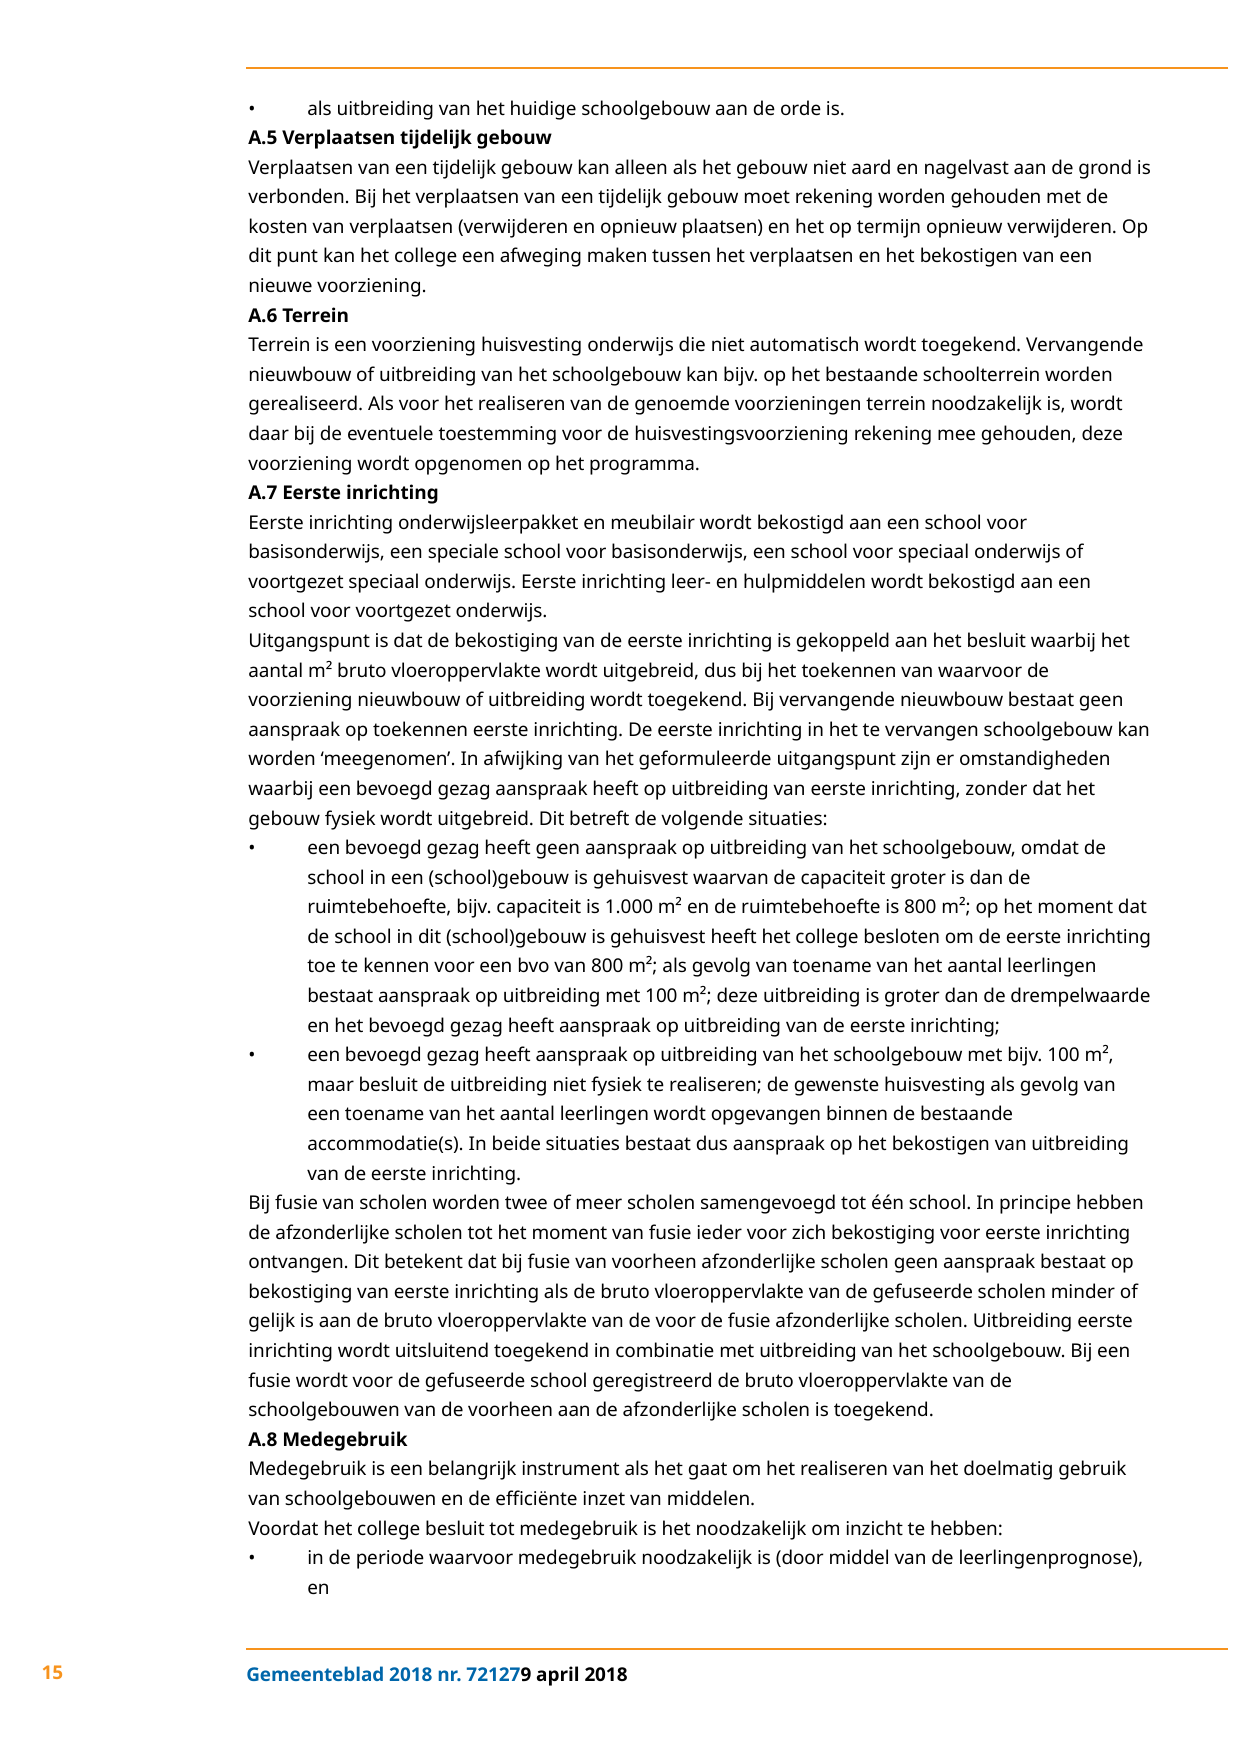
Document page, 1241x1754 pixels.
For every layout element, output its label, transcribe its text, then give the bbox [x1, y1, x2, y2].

text Uitgangspunt is dat de bekostiging van de eerste inrichting is gekoppeld aan het besluit waarbij het aantal m² bruto vloeroppervlakte wordt uitgebreid, dus bij het toekennen van waarvoor de voorziening nieuwbouw of uitbreiding wordt toegekend. Bij vervangende nieuwbouw bestaat geen aanspraak op toekennen eerste inrichting. De eerste inrichting in het te vervangen schoolgebouw kan worden ‘meegenomen’. In afwijking van het geformuleerde uitgangspunt zijn er omstandigheden waarbij een bevoegd gezag aanspraak heeft op uitbreiding van eerste inrichting, zonder dat het gebouw fysiek wordt uitgebreid. Dit betreft de volgende situaties: [248, 627, 1152, 831]
text A.6 Terrein [248, 302, 1152, 328]
text Verplaatsen van een tijdelijk gebouw kan alleen als het gebouw niet aard en nagelvast aan de grond is verbonden. Bij het verplaatsen van een tijdelijk gebouw moet rekening worden gehouden met de kosten van verplaatsen (verwijderen en opnieuw plaatsen) en het op termijn opnieuw verwijderen. Op dit punt kan het college een afweging maken tussen het verplaatsen en het bekostigen van een nieuwe voorziening. [248, 154, 1152, 298]
text Bij fusie van scholen worden twee of meer scholen samengevoegd tot één school. In principe hebben de afzonderlijke scholen tot het moment van fusie ieder voor zich bekostiging voor eerste inrichting ontvangen. Dit betekent dat bij fusie van voorheen afzonderlijke scholen geen aanspraak bestaat op bekostiging van eerste inrichting als de bruto vloeroppervlakte van de gefuseerde scholen minder of gelijk is aan de bruto vloeroppervlakte van de voor de fusie afzonderlijke scholen. Uitbreiding eerste inrichting wordt uitsluitend toegekend in combinatie met uitbreiding van het schoolgebouw. Bij een fusie wordt voor de gefuseerde school geregistreerd de bruto vloeroppervlakte van de schoolgebouwen van de voorheen aan de afzonderlijke scholen is toegekend. [248, 1189, 1152, 1422]
list een bevoegd gezag heeft aanspraak op uitbreiding van het schoolgebouw met bijv. 100 m², maar besluit de uitbreiding niet fysiek te realiseren; de gewenste huisvesting als gevolg van een toename van het aantal leerlingen wordt opgevangen binnen de bestaande accommodatie(s). In beide situaties bestaat dus aanspraak op het bekostigen van uitbreiding van de eerste inrichting. [248, 1041, 1152, 1186]
text A.7 Eerste inrichting [248, 479, 1152, 505]
text Voordat het college besluit tot medegebruik is het noodzakelijk om inzicht te hebben: [248, 1515, 1152, 1541]
text Terrein is een voorziening huisvesting onderwijs die niet automatisch wordt toegekend. Vervangende nieuwbouw of uitbreiding van het schoolgebouw kan bijv. op het bestaande schoolterrein worden gerealiseerd. Als voor het realiseren van de genoemde voorzieningen terrein noodzakelijk is, wordt daar bij de eventuele toestemming voor de huisvestingsvoorziening rekening mee gehouden, deze voorziening wordt opgenomen op het programma. [248, 331, 1152, 476]
text Eerste inrichting onderwijsleerpakket en meubilair wordt bekostigd aan een school voor basisonderwijs, een speciale school voor basisonderwijs, een school voor speciaal onderwijs of voortgezet speciaal onderwijs. Eerste inrichting leer- en hulpmiddelen wordt bekostigd aan een school voor voortgezet onderwijs. [248, 509, 1152, 623]
text Medegebruik is een belangrijk instrument als het gaat om het realiseren van het doelmatig gebruik van schoolgebouwen en de efficiënte inzet van middelen. [248, 1456, 1152, 1511]
list als uitbreiding van het huidige schoolgebouw aan de orde is. [248, 95, 1152, 121]
list een bevoegd gezag heeft geen aanspraak op uitbreiding van het schoolgebouw, omdat de school in een (school)gebouw is gehuisvest waarvan de capaciteit groter is dan de ruimtebehoefte, bijv. capaciteit is 1.000 m² en de ruimtebehoefte is 800 m²; op het moment dat de school in dit (school)gebouw is gehuisvest heeft het college besloten om de eerste inrichting toe te kennen voor een bvo van 800 m²; als gevolg van toename van het aantal leerlingen bestaat aanspraak op uitbreiding met 100 m²; deze uitbreiding is groter dan de drempelwaarde en het bevoegd gezag heeft aanspraak op uitbreiding van de eerste inrichting; [248, 834, 1152, 1038]
list in de periode waarvoor medegebruik noodzakelijk is (door middel van de leerlingenprognose), en [248, 1544, 1152, 1600]
text A.5 Verplaatsen tijdelijk gebouw [248, 124, 1152, 150]
text A.8 Medegebruik [248, 1426, 1152, 1452]
picture [41, 47, 231, 172]
